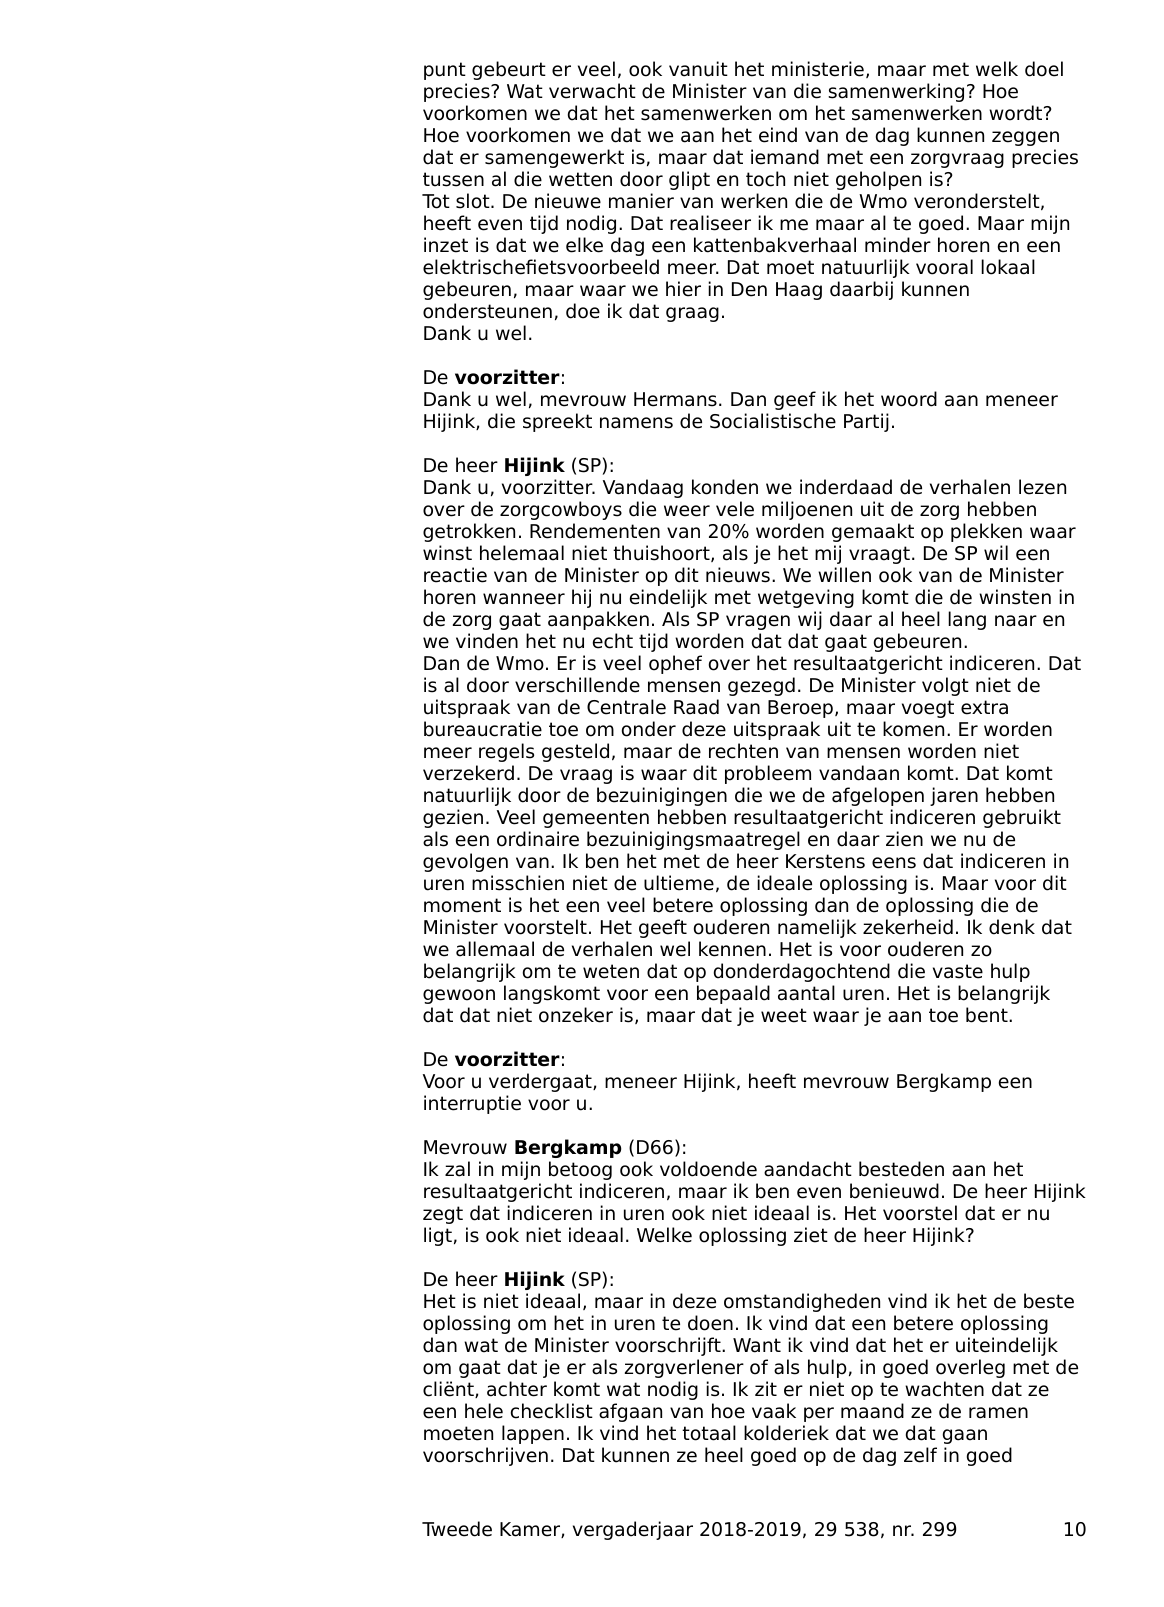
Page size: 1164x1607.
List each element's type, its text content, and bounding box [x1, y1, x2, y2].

text Dank u, voorzitter. Vandaag konden we inderdaad de verhalen lezen over de zorgcowboys die weer vele miljoenen uit de zorg hebben getrokken. Rendementen van 20% worden gemaakt op plekken waar winst helemaal niet thuishoort, als je het mij vraagt. De SP wil een reactie van de Minister op dit nieuws. We willen ook van de Minister horen wanneer hij nu eindelijk met wetgeving komt die de winsten in de zorg gaat aanpakken. Als SP vragen wij daar al heel lang naar en we vinden het nu echt tijd worden dat dat gaat gebeuren. [422, 477, 1087, 653]
text Dan de Wmo. Er is veel ophef over het resultaatgericht indiceren. Dat is al door verschillende mensen gezegd. De Minister volgt niet de uitspraak van de Centrale Raad van Beroep, maar voegt extra bureaucratie toe om onder deze uitspraak uit te komen. Er worden meer regels gesteld, maar de rechten van mensen worden niet verzekerd. De vraag is waar dit probleem vandaan komt. Dat komt natuurlijk door de bezuinigingen die we de afgelopen jaren hebben gezien. Veel gemeenten hebben resultaatgericht indiceren gebruikt als een ordinaire bezuinigingsmaatregel en daar zien we nu de gevolgen van. Ik ben het met de heer Kerstens eens dat indiceren in uren misschien niet de ultieme, de ideale oplossing is. Maar voor dit moment is het een veel betere oplossing dan de oplossing die de Minister voorstelt. Het geeft ouderen namelijk zekerheid. Ik denk dat we allemaal de verhalen wel kennen. Het is voor ouderen zo belangrijk om te weten dat op donderdagochtend die vaste hulp gewoon langskomt voor een bepaald aantal uren. Het is belangrijk dat dat niet onzeker is, maar dat je weet waar je aan toe bent. [422, 653, 1087, 1027]
text punt gebeurt er veel, ook vanuit het ministerie, maar met welk doel precies? Wat verwacht de Minister van die samenwerking? Hoe voorkomen we dat het samenwerken om het samenwerken wordt? Hoe voorkomen we dat we aan het eind van de dag kunnen zeggen dat er samengewerkt is, maar dat iemand met een zorgvraag precies tussen al die wetten door glipt en toch niet geholpen is? [422, 59, 1087, 191]
text Het is niet ideaal, maar in deze omstandigheden vind ik het de beste oplossing om het in uren te doen. Ik vind dat een betere oplossing dan wat de Minister voorschrijft. Want ik vind dat het er uiteindelijk om gaat dat je er als zorgverlener of als hulp, in goed overleg met de cliënt, achter komt wat nodig is. Ik zit er niet op te wachten dat ze een hele checklist afgaan van hoe vaak per maand ze de ramen moeten lappen. Ik vind het totaal kolderiek dat we dat gaan voorschrijven. Dat kunnen ze heel goed op de dag zelf in goed [422, 1291, 1087, 1467]
text De heer Hijink (SP): [422, 1269, 1087, 1291]
text Ik zal in mijn betoog ook voldoende aandacht besteden aan het resultaatgericht indiceren, maar ik ben even benieuwd. De heer Hijink zegt dat indiceren in uren ook niet ideaal is. Het voorstel dat er nu ligt, is ook niet ideaal. Welke oplossing ziet de heer Hijink? [422, 1159, 1087, 1247]
text Dank u wel, mevrouw Hermans. Dan geef ik het woord aan meneer Hijink, die spreekt namens de Socialistische Partij. [422, 389, 1087, 433]
text Mevrouw Bergkamp (D66): [422, 1137, 1087, 1159]
text Voor u verdergaat, meneer Hijink, heeft mevrouw Bergkamp een interruptie voor u. [422, 1071, 1087, 1115]
text De heer Hijink (SP): [422, 455, 1087, 477]
text De voorzitter: [422, 367, 1087, 389]
text Dank u wel. [422, 323, 1087, 345]
text De voorzitter: [422, 1049, 1087, 1071]
text Tot slot. De nieuwe manier van werken die de Wmo veronderstelt, heeft even tijd nodig. Dat realiseer ik me maar al te goed. Maar mijn inzet is dat we elke dag een kattenbakverhaal minder horen en een elektrischefietsvoorbeeld meer. Dat moet natuurlijk vooral lokaal gebeuren, maar waar we hier in Den Haag daarbij kunnen ondersteunen, doe ik dat graag. [422, 191, 1087, 323]
